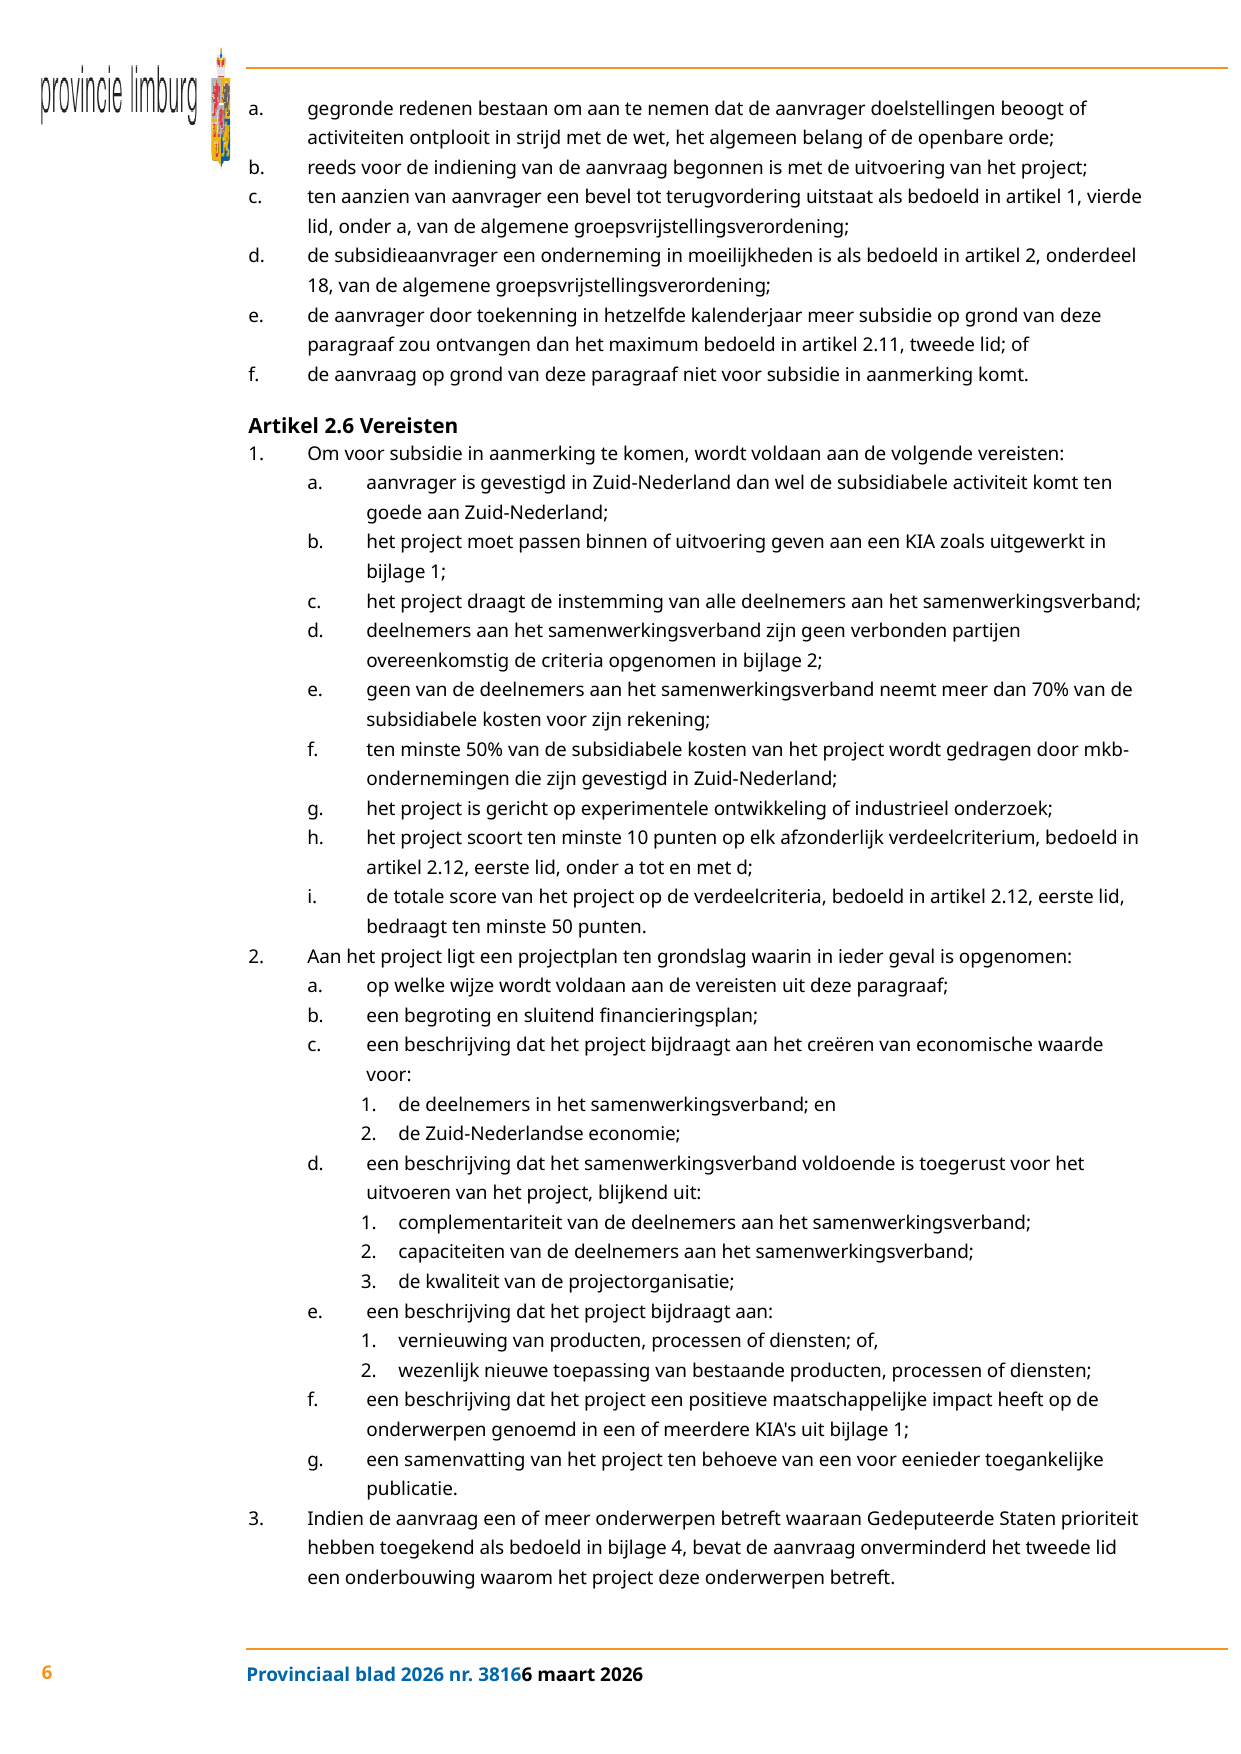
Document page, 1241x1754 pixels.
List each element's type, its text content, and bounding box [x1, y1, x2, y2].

list reeds voor de indiening van de aanvraag begonnen is met de uitvoering van het project; [248, 154, 1152, 180]
list geen van de deelnemers aan het samenwerkingsverband neemt meer dan 70% van de subsidiabele kosten voor zijn rekening; [307, 677, 1152, 732]
list op welke wijze wordt voldaan aan de vereisten uit deze paragraaf; [307, 972, 1152, 998]
list wezenlijk nieuwe toepassing van bestaande producten, processen of diensten; [361, 1357, 1152, 1383]
list complementariteit van de deelnemers aan het samenwerkingsverband; [361, 1209, 1152, 1235]
text Artikel 2.6 Vereisten [248, 411, 1152, 440]
list de aanvrager door toekenning in hetzelfde kalenderjaar meer subsidie op grond van deze paragraaf zou ontvangen dan het maximum bedoeld in artikel 2.11, tweede lid; of [248, 302, 1152, 357]
list gegronde redenen bestaan om aan te nemen dat de aanvrager doelstellingen beoogt of activiteiten ontplooit in strijd met de wet, het algemeen belang of de openbare orde; [248, 95, 1152, 150]
list het project moet passen binnen of uitvoering geven aan een KIA zoals uitgewerkt in bijlage 1; [307, 529, 1152, 584]
list ten minste 50% van de subsidiabele kosten van het project wordt gedragen door mkb-ondernemingen die zijn gevestigd in Zuid-Nederland; [307, 736, 1152, 791]
list de Zuid-Nederlandse economie; [361, 1120, 1152, 1146]
list de kwaliteit van de projectorganisatie; [361, 1268, 1152, 1294]
list een begroting en sluitend financieringsplan; [307, 1002, 1152, 1028]
list de totale score van het project op de verdeelcriteria, bedoeld in artikel 2.12, eerste lid, bedraagt ten minste 50 punten. [307, 884, 1152, 939]
list een beschrijving dat het samenwerkingsverband voldoende is toegerust voor het uitvoeren van het project, blijkend uit: [307, 1150, 1152, 1205]
list vernieuwing van producten, processen of diensten; of, [361, 1327, 1152, 1353]
list de deelnemers in het samenwerkingsverband; en [361, 1091, 1152, 1116]
list Indien de aanvraag een of meer onderwerpen betreft waaraan Gedeputeerde Staten prioriteit hebben toegekend als bedoeld in bijlage 4, bevat de aanvraag onverminderd het tweede lid een onderbouwing waarom het project deze onderwerpen betreft. [248, 1505, 1152, 1590]
list aanvrager is gevestigd in Zuid-Nederland dan wel de subsidiabele activiteit komt ten goede aan Zuid-Nederland; [307, 469, 1152, 525]
list de subsidieaanvrager een onderneming in moeilijkheden is als bedoeld in artikel 2, onderdeel 18, van de algemene groepsvrijstellingsverordening; [248, 243, 1152, 298]
list een beschrijving dat het project een positieve maatschappelijke impact heeft op de onderwerpen genoemd in een of meerdere KIA's uit bijlage 1; [307, 1387, 1152, 1442]
list Aan het project ligt een projectplan ten grondslag waarin in ieder geval is opgenomen: [248, 943, 1152, 968]
picture [41, 47, 231, 172]
list een beschrijving dat het project bijdraagt aan: [307, 1298, 1152, 1323]
list een beschrijving dat het project bijdraagt aan het creëren van economische waarde voor: [307, 1032, 1152, 1087]
list het project scoort ten minste 10 punten op elk afzonderlijk verdeelcriterium, bedoeld in artikel 2.12, eerste lid, onder a tot en met d; [307, 824, 1152, 880]
list de aanvraag op grond van deze paragraaf niet voor subsidie in aanmerking komt. [248, 361, 1152, 387]
list capaciteiten van de deelnemers aan het samenwerkingsverband; [361, 1239, 1152, 1264]
list Om voor subsidie in aanmerking te komen, wordt voldaan aan de volgende vereisten: [248, 440, 1152, 466]
list een samenvatting van het project ten behoeve van een voor eenieder toegankelijke publicatie. [307, 1446, 1152, 1501]
list deelnemers aan het samenwerkingsverband zijn geen verbonden partijen overeenkomstig de criteria opgenomen in bijlage 2; [307, 617, 1152, 673]
list ten aanzien van aanvrager een bevel tot terugvordering uitstaat als bedoeld in artikel 1, vierde lid, onder a, van de algemene groepsvrijstellingsverordening; [248, 183, 1152, 239]
list het project draagt de instemming van alle deelnemers aan het samenwerkingsverband; [307, 588, 1152, 613]
list het project is gericht op experimentele ontwikkeling of industrieel onderzoek; [307, 795, 1152, 821]
